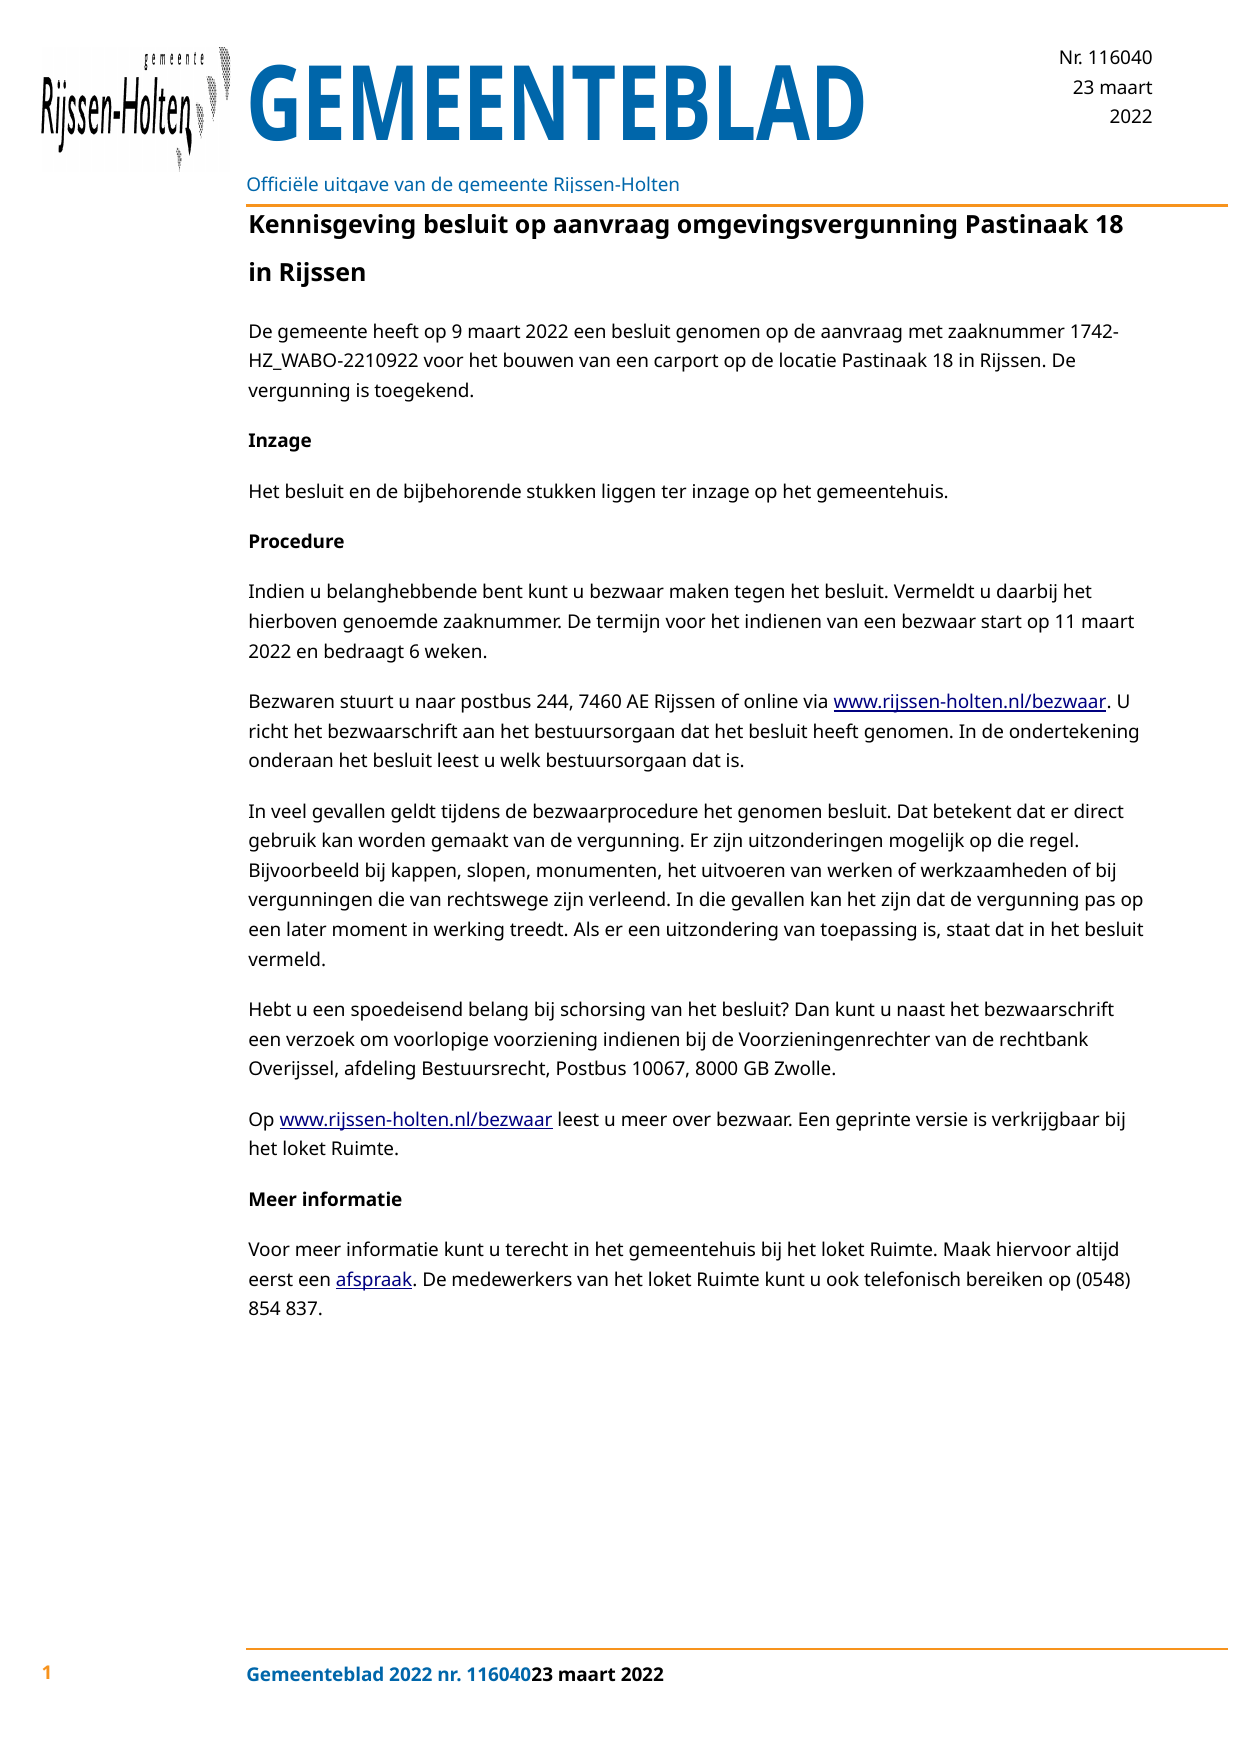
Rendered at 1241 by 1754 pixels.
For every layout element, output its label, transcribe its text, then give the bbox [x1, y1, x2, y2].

text Bezwaren stuurt u naar postbus 244, 7460 AE Rijssen of online via www.rijssen-holten.nl/bezwaar. U richt het bezwaarschrift aan het bestuursorgaan dat het besluit heeft genomen. In de ondertekening onderaan het besluit leest u welk bestuursorgaan dat is. [248, 688, 1152, 773]
text Voor meer informatie kunt u terecht in het gemeentehuis bij het loket Ruimte. Maak hiervoor altijd eerst een afspraak. De medewerkers van het loket Ruimte kunt u ook telefonisch bereiken op (0548) 854 837. [248, 1236, 1152, 1321]
text Op www.rijssen-holten.nl/bezwaar leest u meer over bezwaar. Een geprinte versie is verkrijgbaar bij het loket Ruimte. [248, 1106, 1152, 1161]
text Inzage [248, 427, 1152, 453]
text Indien u belanghebbende bent kunt u bezwaar maken tegen het besluit. Vermeldt u daarbij het hierboven genoemde zaaknummer. De termijn voor het indienen van een bezwaar start op 11 maart 2022 en bedraagt 6 weken. [248, 579, 1152, 664]
text Hebt u een spoedeisend belang bij schorsing van het besluit? Dan kunt u naast het bezwaarschrift een verzoek om voorlopige voorziening indienen bij de Voorzieningenrechter van de rechtbank Overijssel, afdeling Bestuursrecht, Postbus 10067, 8000 GB Zwolle. [248, 996, 1152, 1081]
text Kennisgeving besluit op aanvraag omgevingsvergunning Pastinaak 18 in Rijssen [248, 207, 1152, 288]
text Het besluit en de bijbehorende stukken liggen ter inzage op het gemeentehuis. [248, 478, 1152, 504]
text Procedure [248, 528, 1152, 554]
text Meer informatie [248, 1186, 1152, 1212]
text De gemeente heeft op 9 maart 2022 een besluit genomen op de aanvraag met zaaknummer 1742-HZ_WABO-2210922 voor het bouwen van een carport op de locatie Pastinaak 18 in Rijssen. De vergunning is toegekend. [248, 318, 1152, 403]
picture [41, 47, 231, 172]
text In veel gevallen geldt tijdens de bezwaarprocedure het genomen besluit. Dat betekent dat er direct gebruik kan worden gemaakt van de vergunning. Er zijn uitzonderingen mogelijk op die regel. Bijvoorbeeld bij kappen, slopen, monumenten, het uitvoeren van werken of werkzaamheden of bij vergunningen die van rechtswege zijn verleend. In die gevallen kan het zijn dat de vergunning pas op een later moment in werking treedt. Als er een uitzondering van toepassing is, staat dat in het besluit vermeld. [248, 798, 1152, 972]
